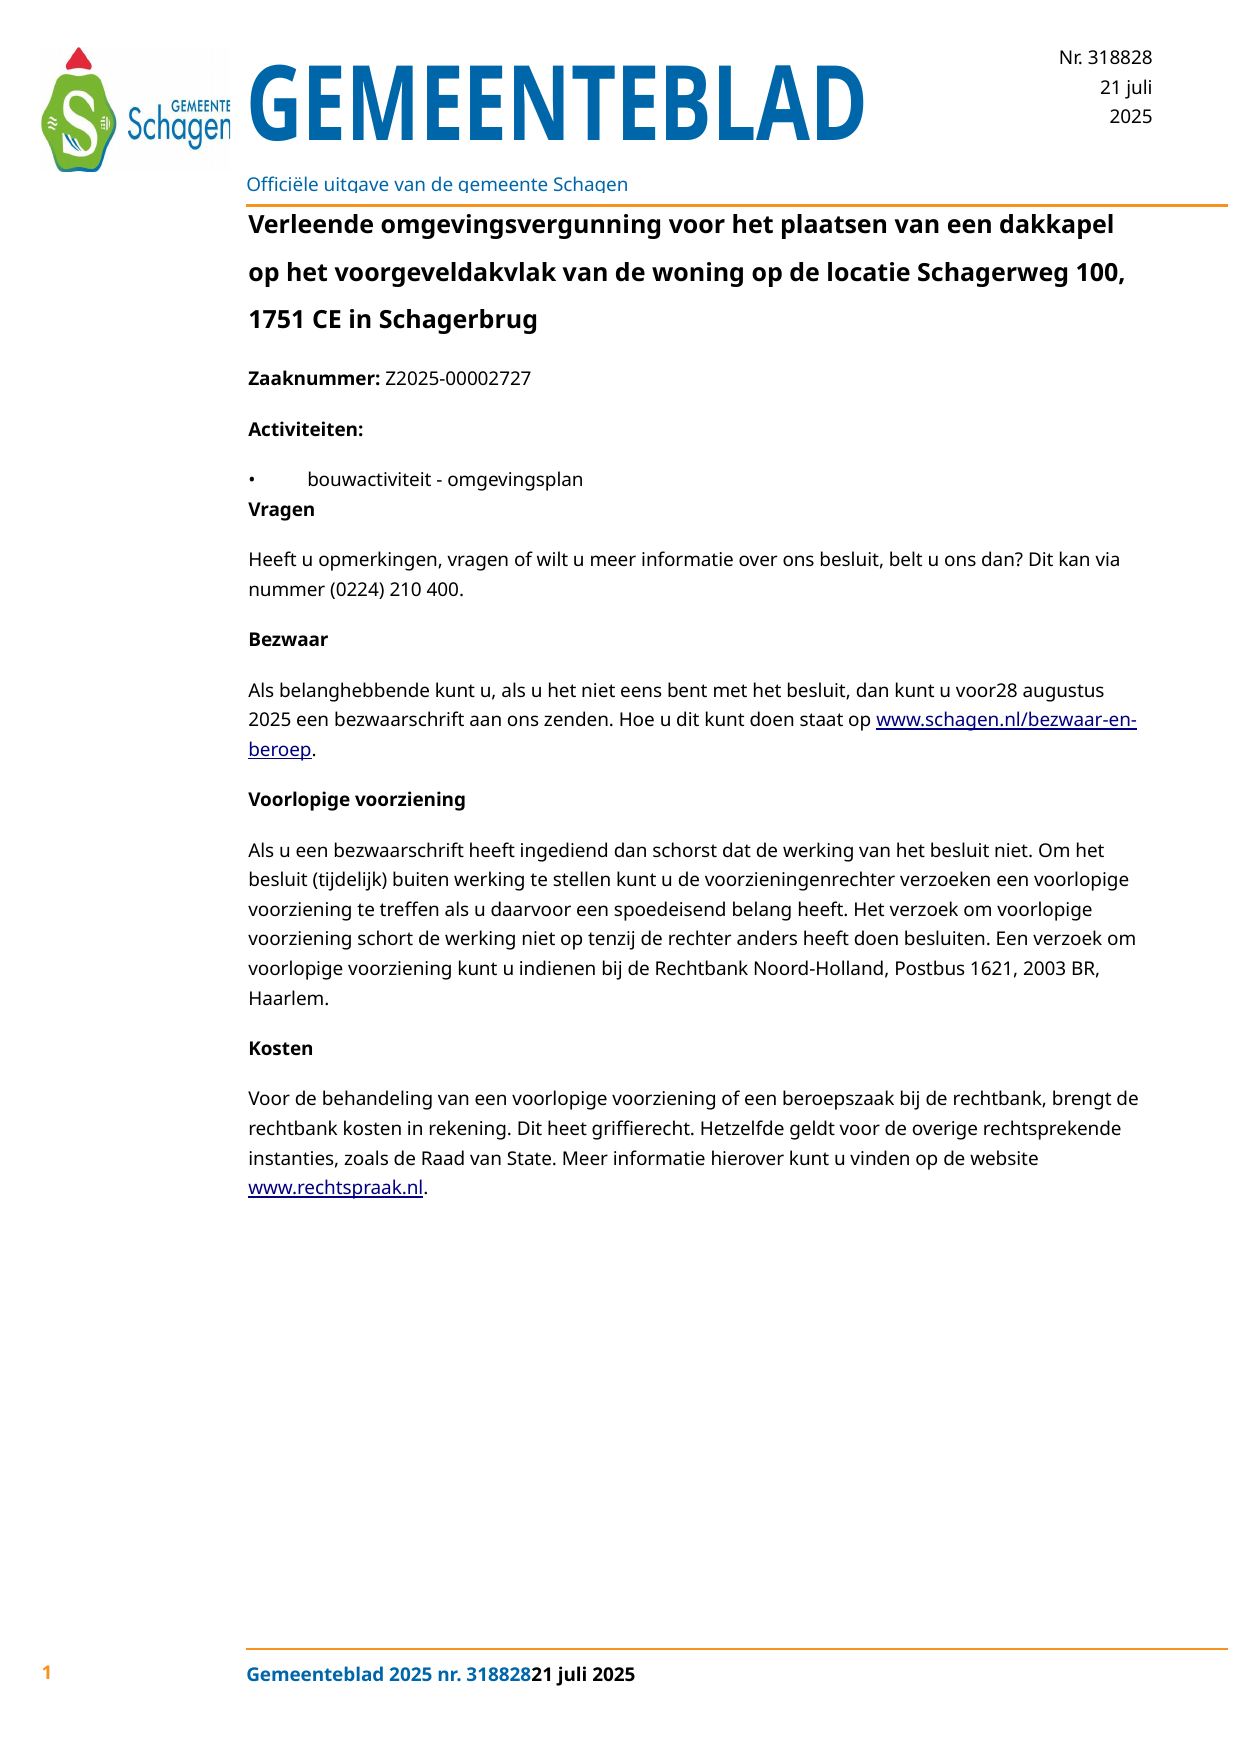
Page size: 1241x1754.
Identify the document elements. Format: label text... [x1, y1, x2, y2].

text Als u een bezwaarschrift heeft ingediend dan schorst dat de werking van het besluit niet. Om het besluit (tijdelijk) buiten werking te stellen kunt u de voorzieningenrechter verzoeken een voorlopige voorziening te treffen als u daarvoor een spoedeisend belang heeft. Het verzoek om voorlopige voorziening schort de werking niet op tenzij de rechter anders heeft doen besluiten. Een verzoek om voorlopige voorziening kunt u indienen bij de Rechtbank Noord-Holland, Postbus 1621, 2003 BR, Haarlem. [248, 837, 1152, 1010]
text Bezwaar [248, 626, 1152, 652]
text Verleende omgevingsvergunning voor het plaatsen van een dakkapel op het voorgeveldakvlak van de woning op de locatie Schagerweg 100, 1751 CE in Schagerbrug [248, 207, 1152, 336]
text Als belanghebbende kunt u, als u het niet eens bent met het besluit, dan kunt u voor28 augustus 2025 een bezwaarschrift aan ons zenden. Hoe u dit kunt doen staat op www.schagen.nl/bezwaar-en-beroep. [248, 677, 1152, 762]
text Heeft u opmerkingen, vragen of wilt u meer informatie over ons besluit, belt u ons dan? Dit kan via nummer (0224) 210 400. [248, 546, 1152, 602]
list bouwactiviteit - omgevingsplan [248, 466, 1152, 492]
text Voorlopige voorziening [248, 786, 1152, 812]
text Kosten [248, 1035, 1152, 1061]
text Voor de behandeling van een voorlopige voorziening of een beroepszaak bij de rechtbank, brengt de rechtbank kosten in rekening. Dit heet griffierecht. Hetzelfde geldt voor de overige rechtsprekende instanties, zoals de Raad van State. Meer informatie hierover kunt u vinden op de website www.rechtspraak.nl. [248, 1086, 1152, 1200]
text Zaaknummer: Z2025-00002727 [248, 366, 1152, 391]
text Activiteiten: [248, 416, 1152, 442]
text Vragen [248, 496, 1152, 522]
picture [41, 47, 231, 172]
